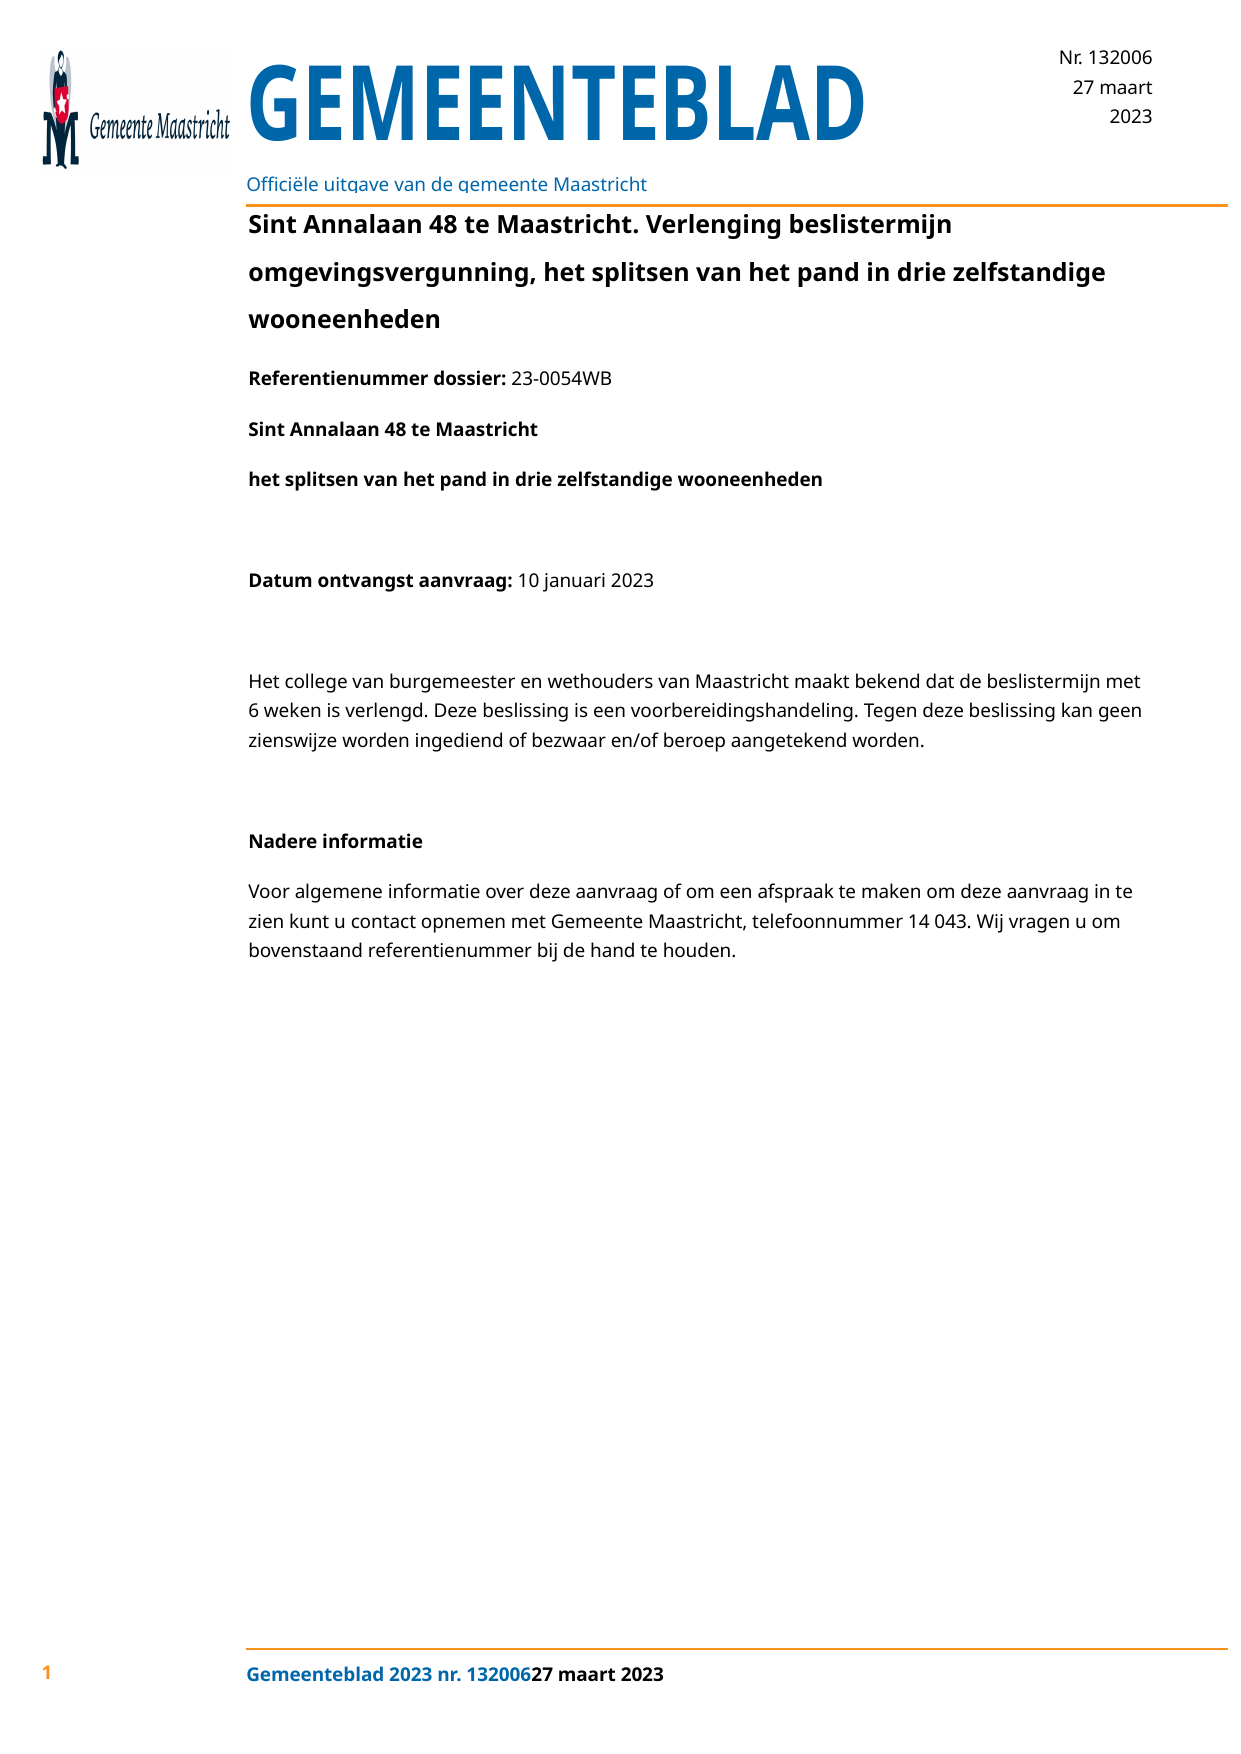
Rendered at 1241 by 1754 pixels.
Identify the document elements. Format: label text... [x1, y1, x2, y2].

text Sint Annalaan 48 te Maastricht. Verlenging beslistermijn omgevingsvergunning, het splitsen van het pand in drie zelfstandige wooneenheden [248, 207, 1152, 336]
text Voor algemene informatie over deze aanvraag of om een afspraak te maken om deze aanvraag in te zien kunt u contact opnemen met Gemeente Maastricht, telefoonnummer 14 043. Wij vragen u om bovenstaand referentienummer bij de hand te houden. [248, 878, 1152, 963]
text Sint Annalaan 48 te Maastricht [248, 416, 1152, 442]
text Het college van burgemeester en wethouders van Maastricht maakt bekend dat de beslistermijn met 6 weken is verlengd. Deze beslissing is een voorbereidingshandeling. Tegen deze beslissing kan geen zienswijze worden ingediend of bezwaar en/of beroep aangetekend worden. [248, 668, 1152, 753]
text het splitsen van het pand in drie zelfstandige wooneenheden [248, 466, 1152, 492]
text Datum ontvangst aanvraag: 10 januari 2023 [248, 567, 1152, 593]
picture [41, 47, 231, 172]
text Referentienummer dossier: 23-0054WB [248, 366, 1152, 391]
text Nadere informatie [248, 828, 1152, 854]
